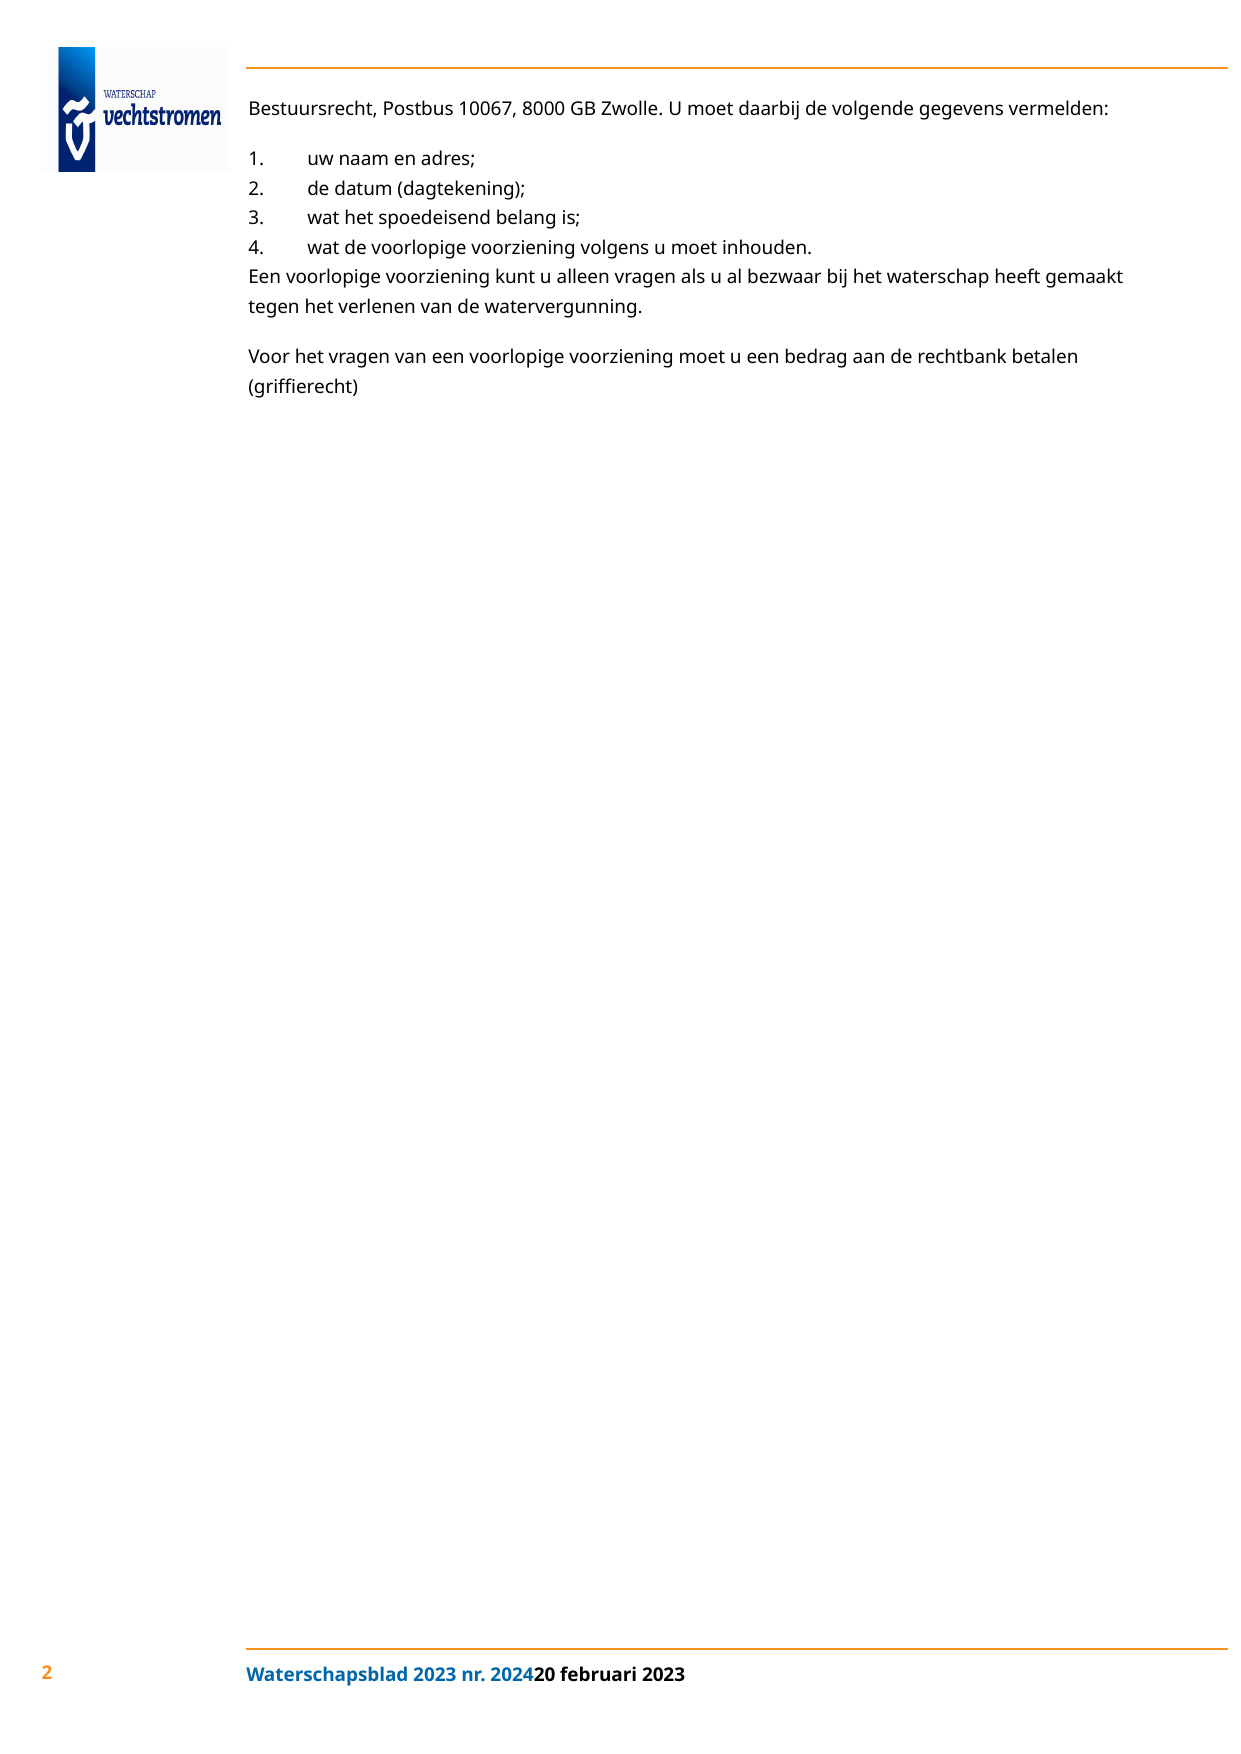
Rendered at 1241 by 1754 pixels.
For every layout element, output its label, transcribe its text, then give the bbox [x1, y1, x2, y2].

list de datum (dagtekening); [248, 175, 1152, 201]
list wat het spoedeisend belang is; [248, 204, 1152, 230]
text Bestuursrecht, Postbus 10067, 8000 GB Zwolle. U moet daarbij de volgende gegevens vermelden: [248, 95, 1152, 121]
list wat de voorlopige voorziening volgens u moet inhouden. [248, 234, 1152, 260]
list uw naam en adres; [248, 145, 1152, 171]
text Een voorlopige voorziening kunt u alleen vragen als u al bezwaar bij het waterschap heeft gemaakt tegen het verlenen van de watervergunning. [248, 263, 1152, 319]
text Voor het vragen van een voorlopige voorziening moet u een bedrag aan de rechtbank betalen (griffierecht) [248, 343, 1152, 399]
picture [41, 47, 231, 172]
